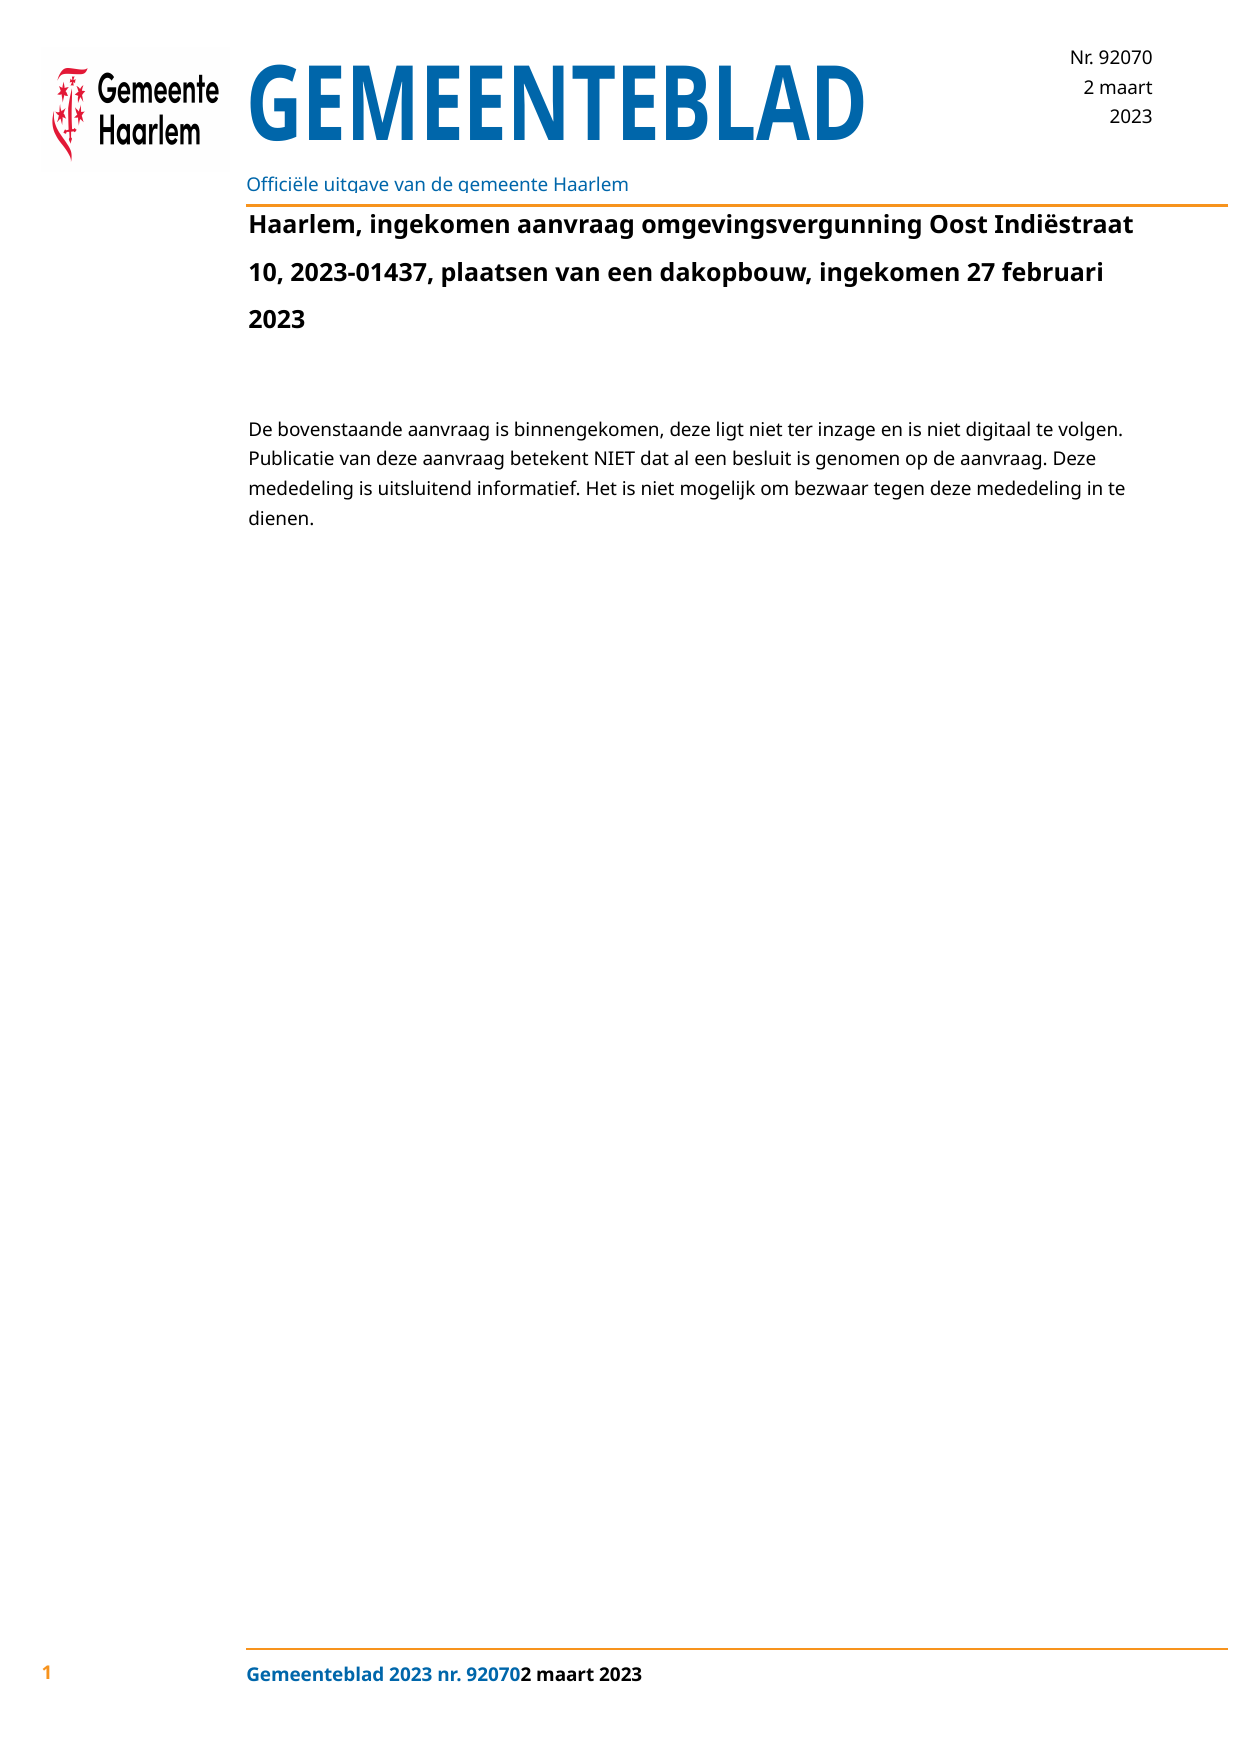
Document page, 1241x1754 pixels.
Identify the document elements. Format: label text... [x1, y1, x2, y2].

text Haarlem, ingekomen aanvraag omgevingsvergunning Oost Indiëstraat 10, 2023-01437, plaatsen van een dakopbouw, ingekomen 27 februari 2023 [248, 207, 1152, 336]
text De bovenstaande aanvraag is binnengekomen, deze ligt niet ter inzage en is niet digitaal te volgen. Publicatie van deze aanvraag betekent NIET dat al een besluit is genomen op de aanvraag. Deze mededeling is uitsluitend informatief. Het is niet mogelijk om bezwaar tegen deze mededeling in te dienen. [248, 416, 1152, 530]
picture [41, 47, 231, 172]
